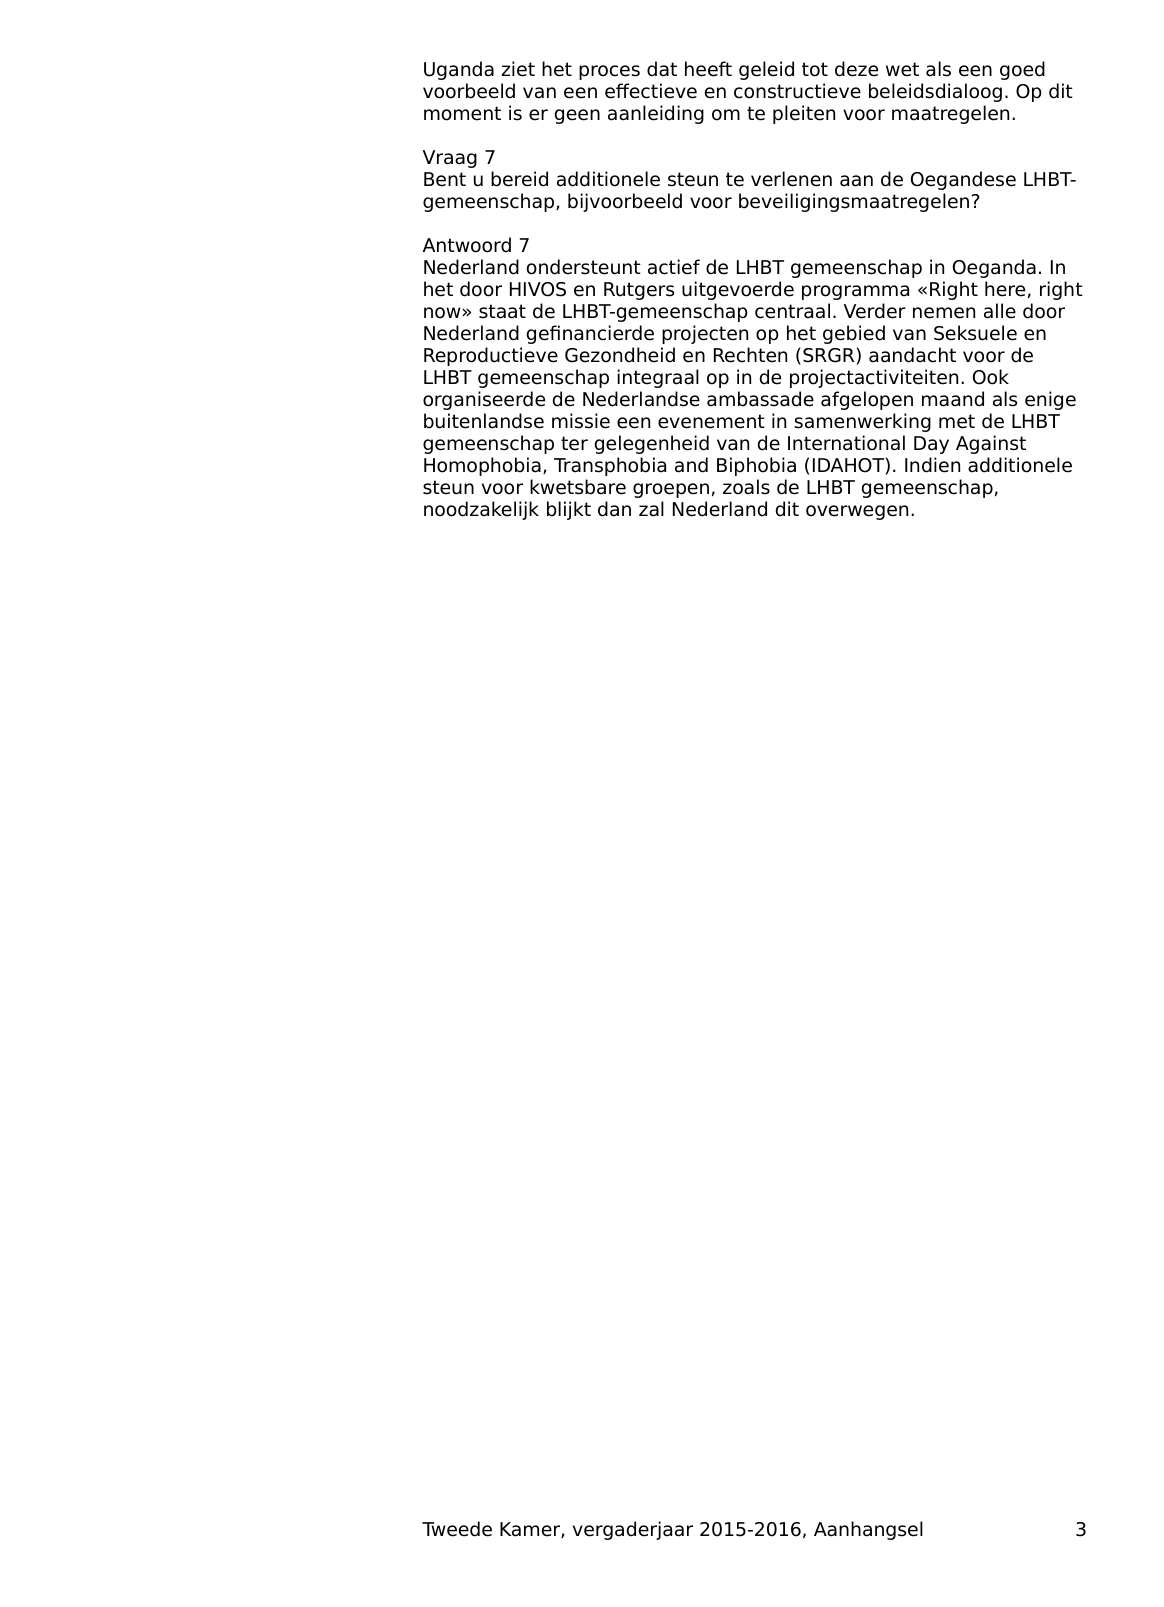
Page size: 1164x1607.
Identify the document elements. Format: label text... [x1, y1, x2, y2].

text Bent u bereid additionele steun te verlenen aan de Oegandese LHBT-gemeenschap, bijvoorbeeld voor beveiligingsmaatregelen? [422, 169, 1087, 213]
text Uganda ziet het proces dat heeft geleid tot deze wet als een goed voorbeeld van een effectieve en constructieve beleidsdialoog. Op dit moment is er geen aanleiding om te pleiten voor maatregelen. [422, 59, 1087, 125]
text Nederland ondersteunt actief de LHBT gemeenschap in Oeganda. In het door HIVOS en Rutgers uitgevoerde programma «Right here, right now» staat de LHBT-gemeenschap centraal. Verder nemen alle door Nederland gefinancierde projecten op het gebied van Seksuele en Reproductieve Gezondheid en Rechten (SRGR) aandacht voor de LHBT gemeenschap integraal op in de projectactiviteiten. Ook organiseerde de Nederlandse ambassade afgelopen maand als enige buitenlandse missie een evenement in samenwerking met de LHBT gemeenschap ter gelegenheid van de International Day Against Homophobia, Transphobia and Biphobia (IDAHOT). Indien additionele steun voor kwetsbare groepen, zoals de LHBT gemeenschap, noodzakelijk blijkt dan zal Nederland dit overwegen. [422, 257, 1087, 521]
text Vraag 7 [422, 147, 1087, 169]
text Antwoord 7 [422, 235, 1087, 257]
